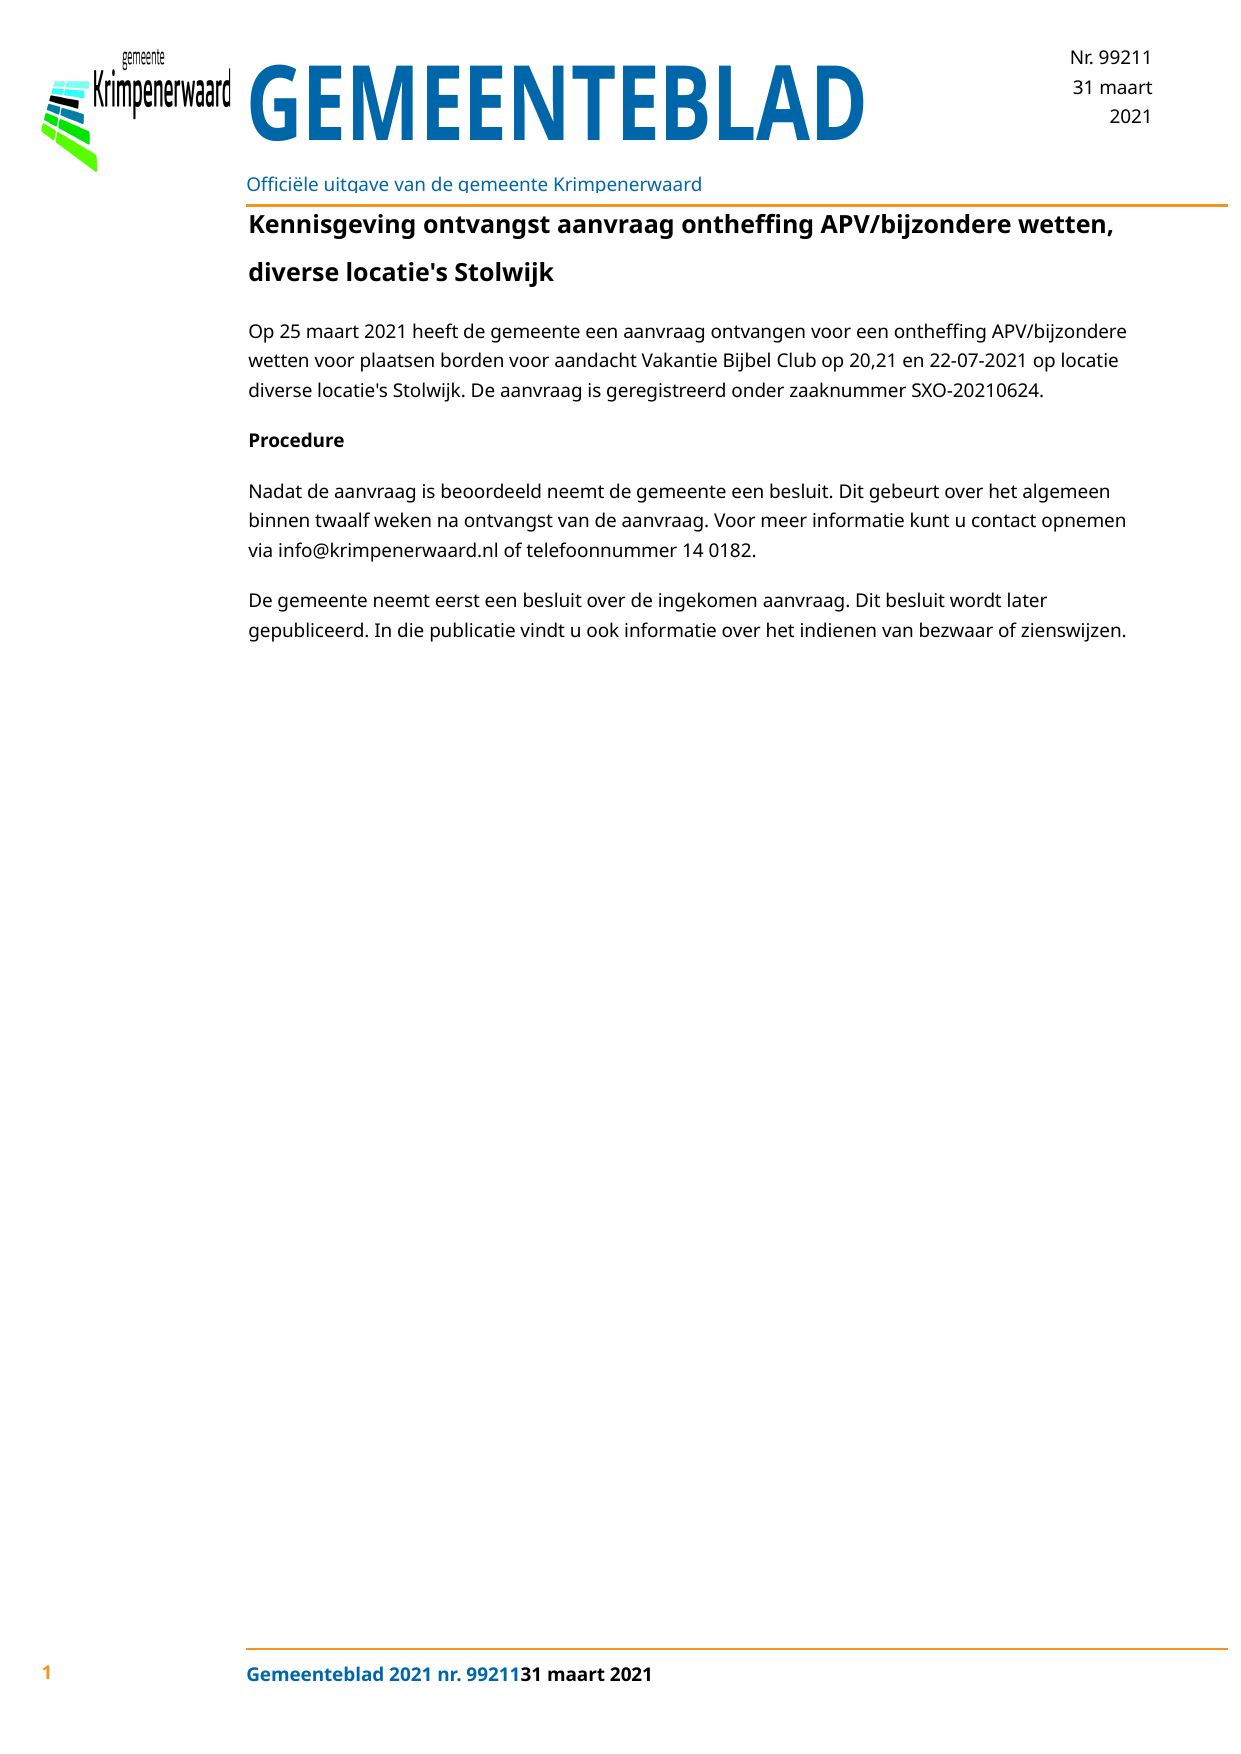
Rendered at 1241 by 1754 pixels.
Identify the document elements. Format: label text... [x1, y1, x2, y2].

text Nadat de aanvraag is beoordeeld neemt de gemeente een besluit. Dit gebeurt over het algemeen binnen twaalf weken na ontvangst van de aanvraag. Voor meer informatie kunt u contact opnemen via info@krimpenerwaard.nl of telefoonnummer 14 0182. [248, 478, 1152, 563]
text Op 25 maart 2021 heeft de gemeente een aanvraag ontvangen voor een ontheffing APV/bijzondere wetten voor plaatsen borden voor aandacht Vakantie Bijbel Club op 20,21 en 22-07-2021 op locatie diverse locatie's Stolwijk. De aanvraag is geregistreerd onder zaaknummer SXO-20210624. [248, 318, 1152, 403]
text Kennisgeving ontvangst aanvraag ontheffing APV/bijzondere wetten, diverse locatie's Stolwijk [248, 207, 1152, 288]
text De gemeente neemt eerst een besluit over de ingekomen aanvraag. Dit besluit wordt later gepubliceerd. In die publicatie vindt u ook informatie over het indienen van bezwaar of zienswijzen. [248, 587, 1152, 643]
picture [41, 47, 231, 172]
text Procedure [248, 427, 1152, 453]
